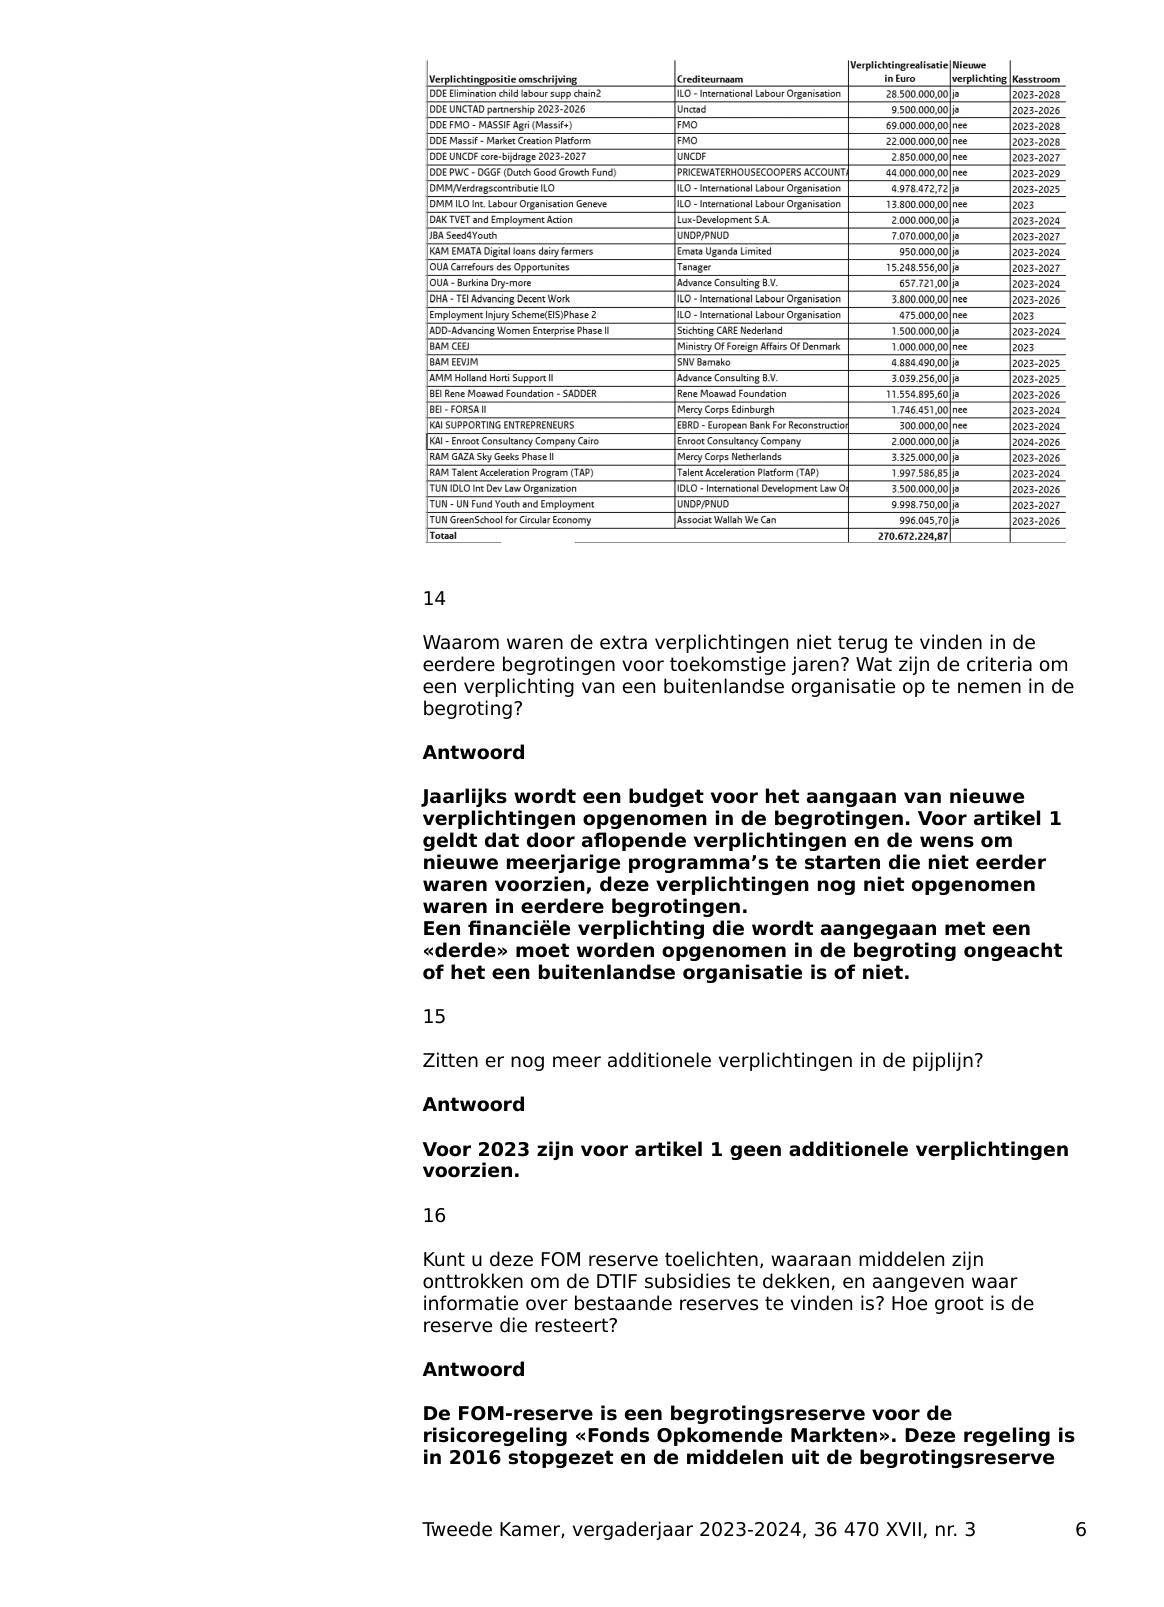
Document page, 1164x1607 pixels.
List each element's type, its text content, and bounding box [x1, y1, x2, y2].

text Voor 2023 zijn voor artikel 1 geen additionele verplichtingen voorzien. [422, 1138, 1087, 1182]
text De FOM-reserve is een begrotingsreserve voor de risicoregeling «Fonds Opkomende Markten». Deze regeling is in 2016 stopgezet en de middelen uit de begrotingsreserve [422, 1403, 1087, 1469]
subtitle Antwoord [422, 1359, 1087, 1381]
picture [422, 59, 1072, 544]
text Kunt u deze FOM reserve toelichten, waaraan middelen zijn onttrokken om de DTIF subsidies te dekken, en aangeven waar informatie over bestaande reserves te vinden is? Hoe groot is de reserve die resteert? [422, 1249, 1087, 1337]
subtitle 14 [422, 587, 1087, 609]
subtitle 16 [422, 1204, 1087, 1227]
text Waarom waren de extra verplichtingen niet terug te vinden in de eerdere begrotingen voor toekomstige jaren? Wat zijn de criteria om een verplichting van een buitenlandse organisatie op te nemen in de begroting? [422, 632, 1087, 719]
text Zitten er nog meer additionele verplichtingen in de pijplijn? [422, 1050, 1087, 1072]
subtitle 15 [422, 1006, 1087, 1028]
subtitle Antwoord [422, 1094, 1087, 1116]
text Jaarlijks wordt een budget voor het aangaan van nieuwe verplichtingen opgenomen in de begrotingen. Voor artikel 1 geldt dat door aflopende verplichtingen en de wens om nieuwe meerjarige programma’s te starten die niet eerder waren voorzien, deze verplichtingen nog niet opgenomen waren in eerdere begrotingen. [422, 786, 1087, 918]
subtitle Antwoord [422, 742, 1087, 764]
text Een financiële verplichting die wordt aangegaan met een «derde» moet worden opgenomen in de begroting ongeacht of het een buitenlandse organisatie is of niet. [422, 918, 1087, 984]
